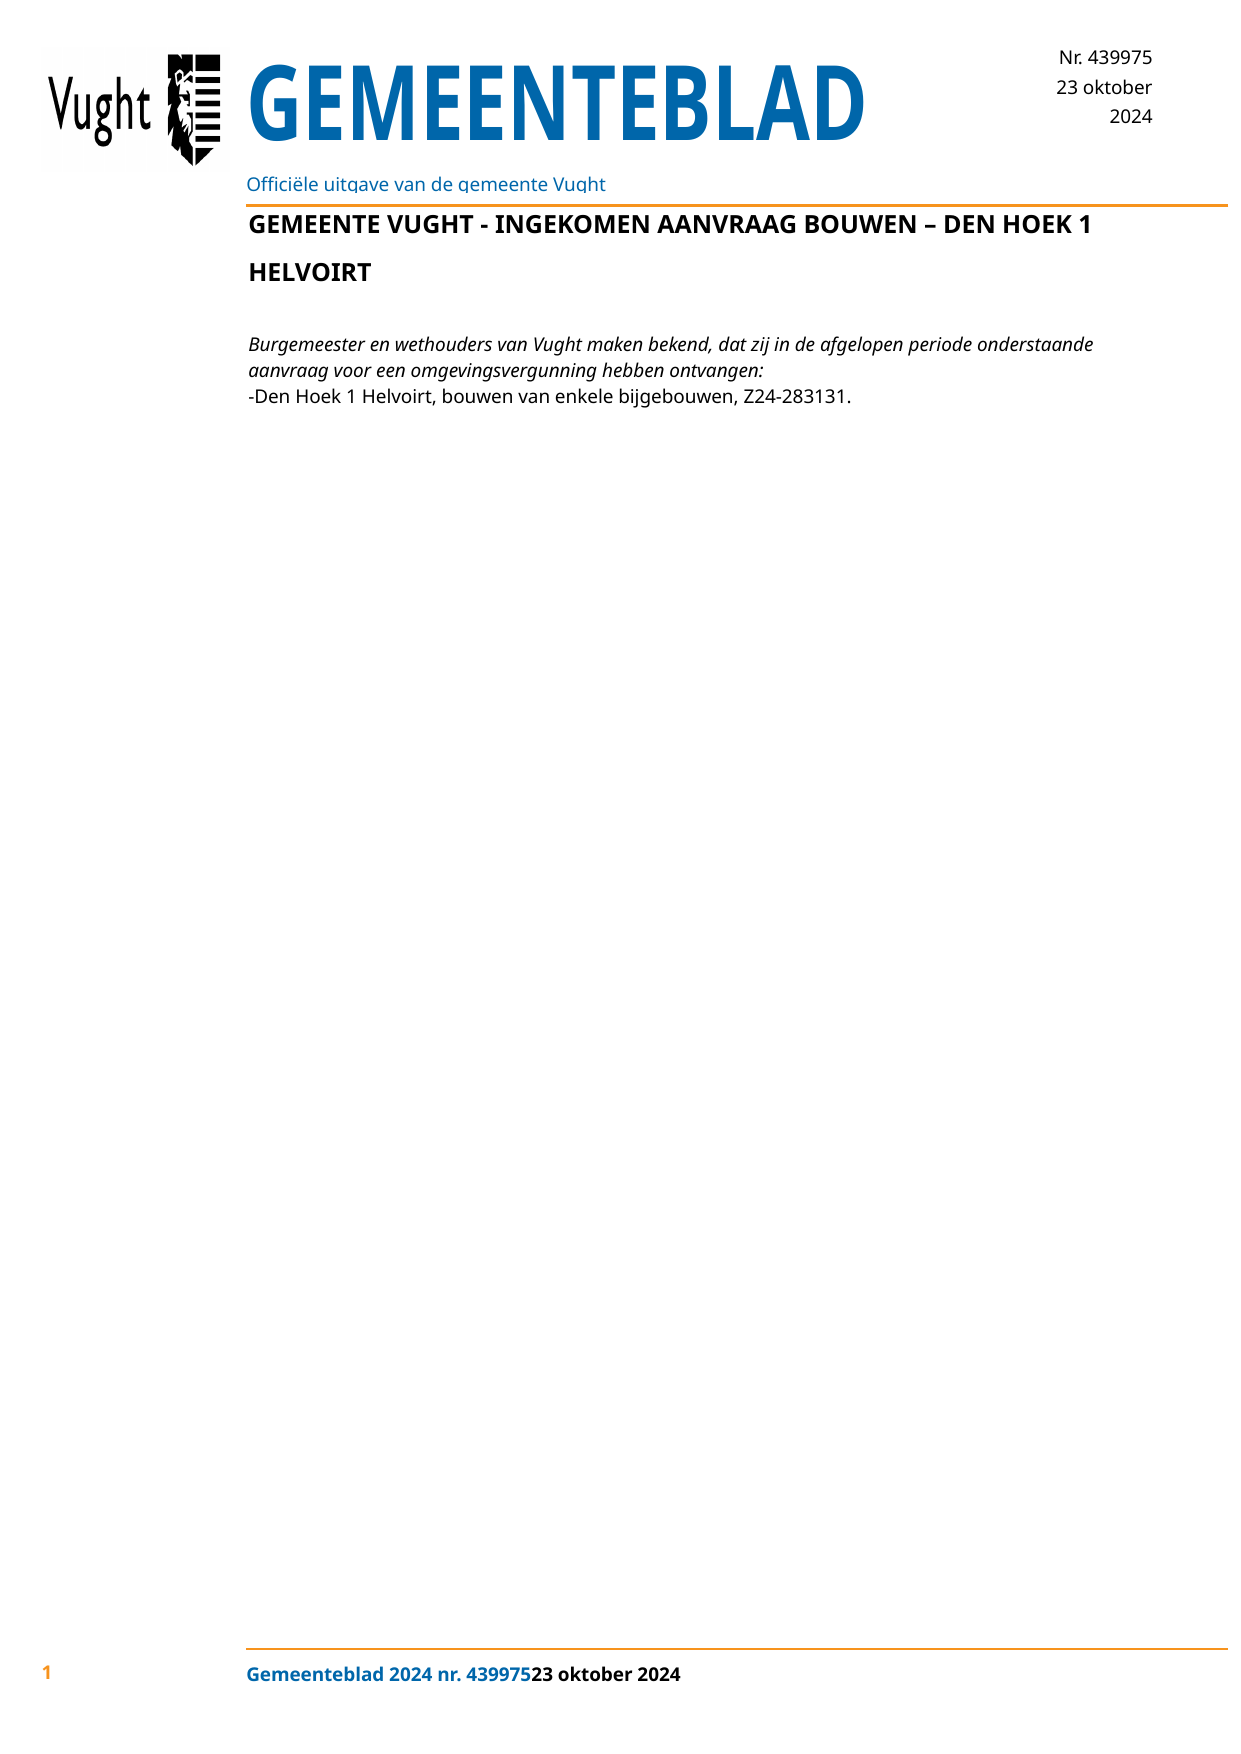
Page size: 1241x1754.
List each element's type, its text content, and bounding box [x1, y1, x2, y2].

picture [41, 47, 231, 172]
text -Den Hoek 1 Helvoirt, bouwen van enkele bijgebouwen, Z24-283131. [248, 383, 1152, 409]
text Burgemeester en wethouders van Vught maken bekend, dat zij in de afgelopen periode onderstaande aanvraag voor een omgevingsvergunning hebben ontvangen: [248, 331, 1152, 383]
text GEMEENTE VUGHT - INGEKOMEN AANVRAAG BOUWEN – DEN HOEK 1 HELVOIRT [248, 207, 1152, 288]
